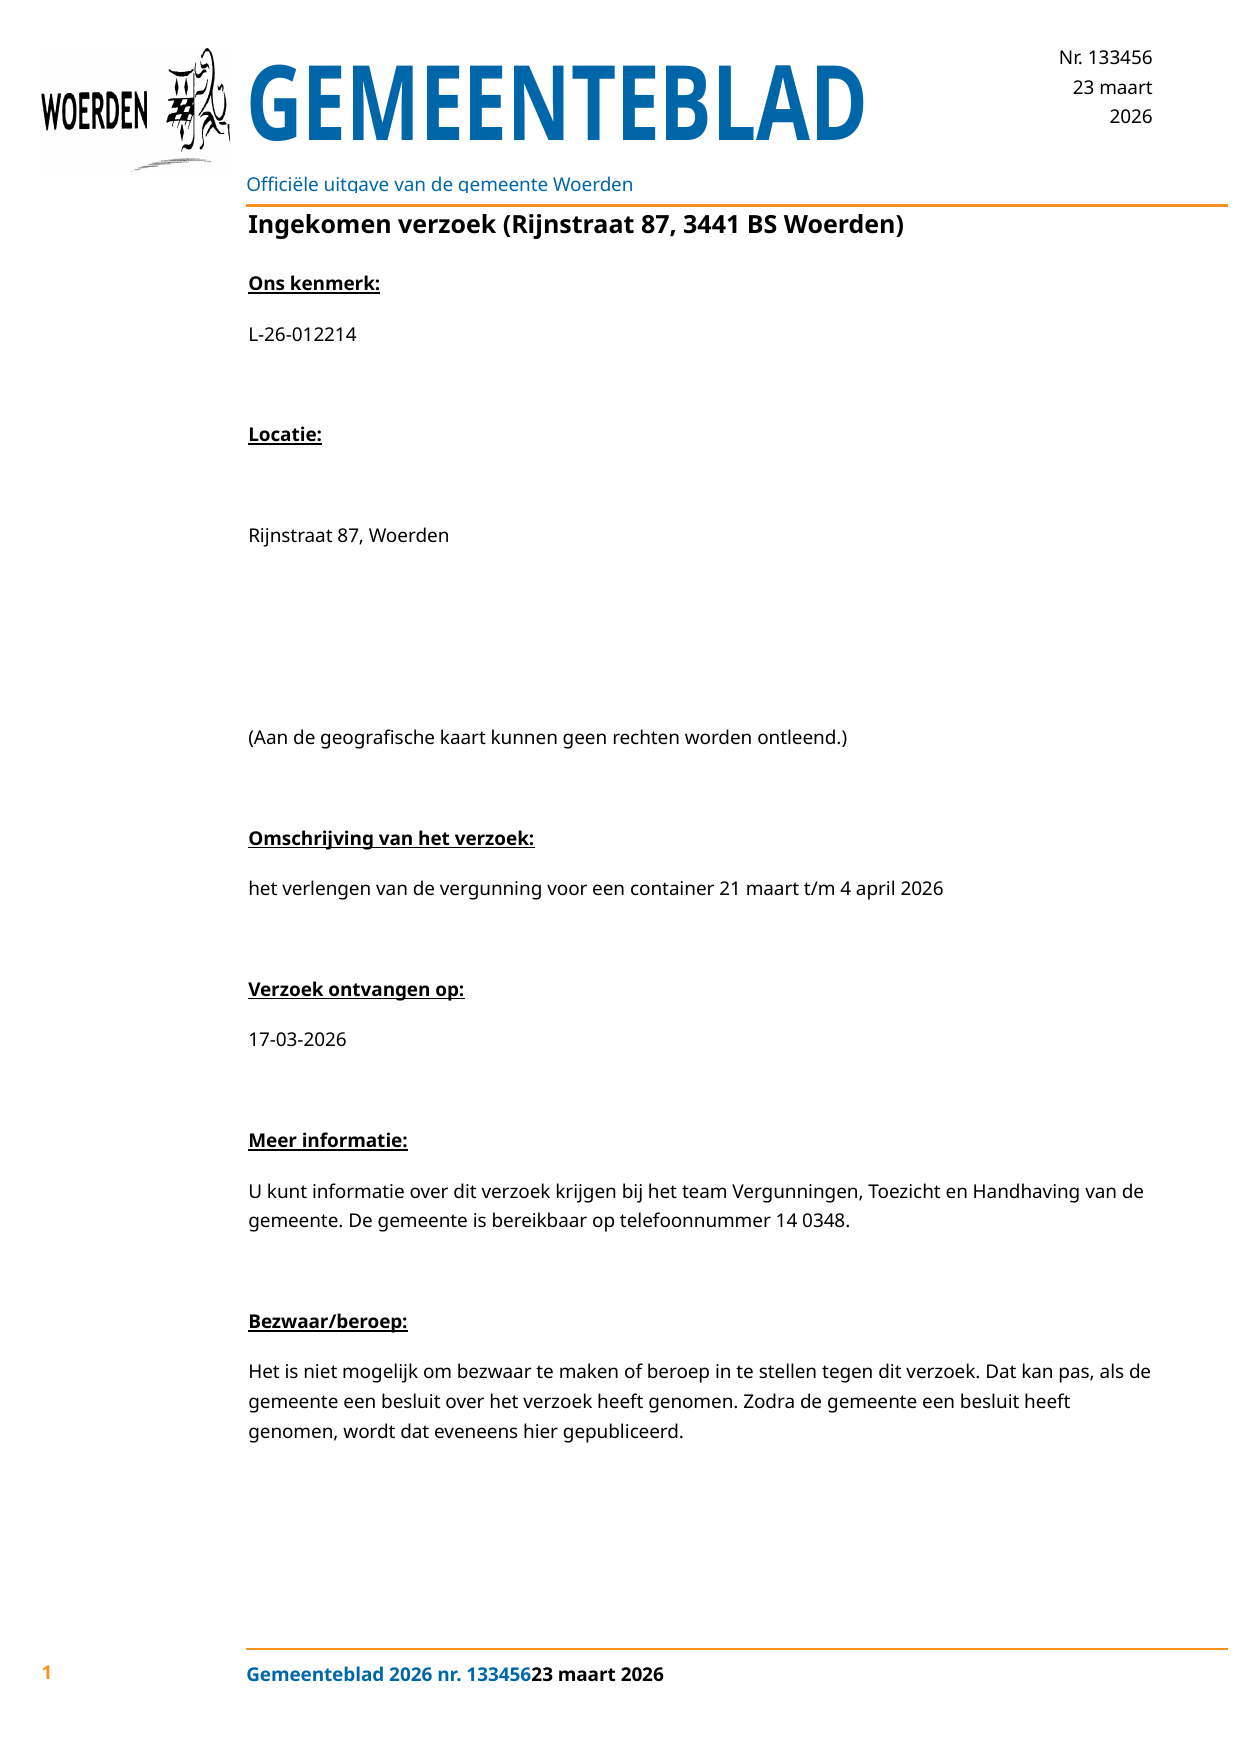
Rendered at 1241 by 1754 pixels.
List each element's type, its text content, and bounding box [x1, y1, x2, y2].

text L-26-012214 [248, 321, 1152, 346]
text Ons kenmerk: [248, 270, 1152, 296]
text Bezwaar/beroep: [248, 1308, 1152, 1334]
text 17-03-2026 [248, 1027, 1152, 1052]
text (Aan de geografische kaart kunnen geen rechten worden ontleend.) [248, 724, 1152, 750]
text Verzoek ontvangen op: [248, 976, 1152, 1002]
text Rijnstraat 87, Woerden [248, 522, 1152, 548]
picture [41, 47, 231, 172]
text het verlengen van de vergunning voor een container 21 maart t/m 4 april 2026 [248, 875, 1152, 901]
text Locatie: [248, 422, 1152, 447]
text Omschrijving van het verzoek: [248, 825, 1152, 851]
text Meer informatie: [248, 1127, 1152, 1153]
text Het is niet mogelijk om bezwaar te maken of beroep in te stellen tegen dit verzoek. Dat kan pas, als de gemeente een besluit over het verzoek heeft genomen. Zodra de gemeente een besluit heeft genomen, wordt dat eveneens hier gepubliceerd. [248, 1359, 1152, 1443]
text Ingekomen verzoek (Rijnstraat 87, 3441 BS Woerden) [248, 207, 1152, 241]
text U kunt informatie over dit verzoek krijgen bij het team Vergunningen, Toezicht en Handhaving van de gemeente. De gemeente is bereikbaar op telefoonnummer 14 0348. [248, 1178, 1152, 1233]
